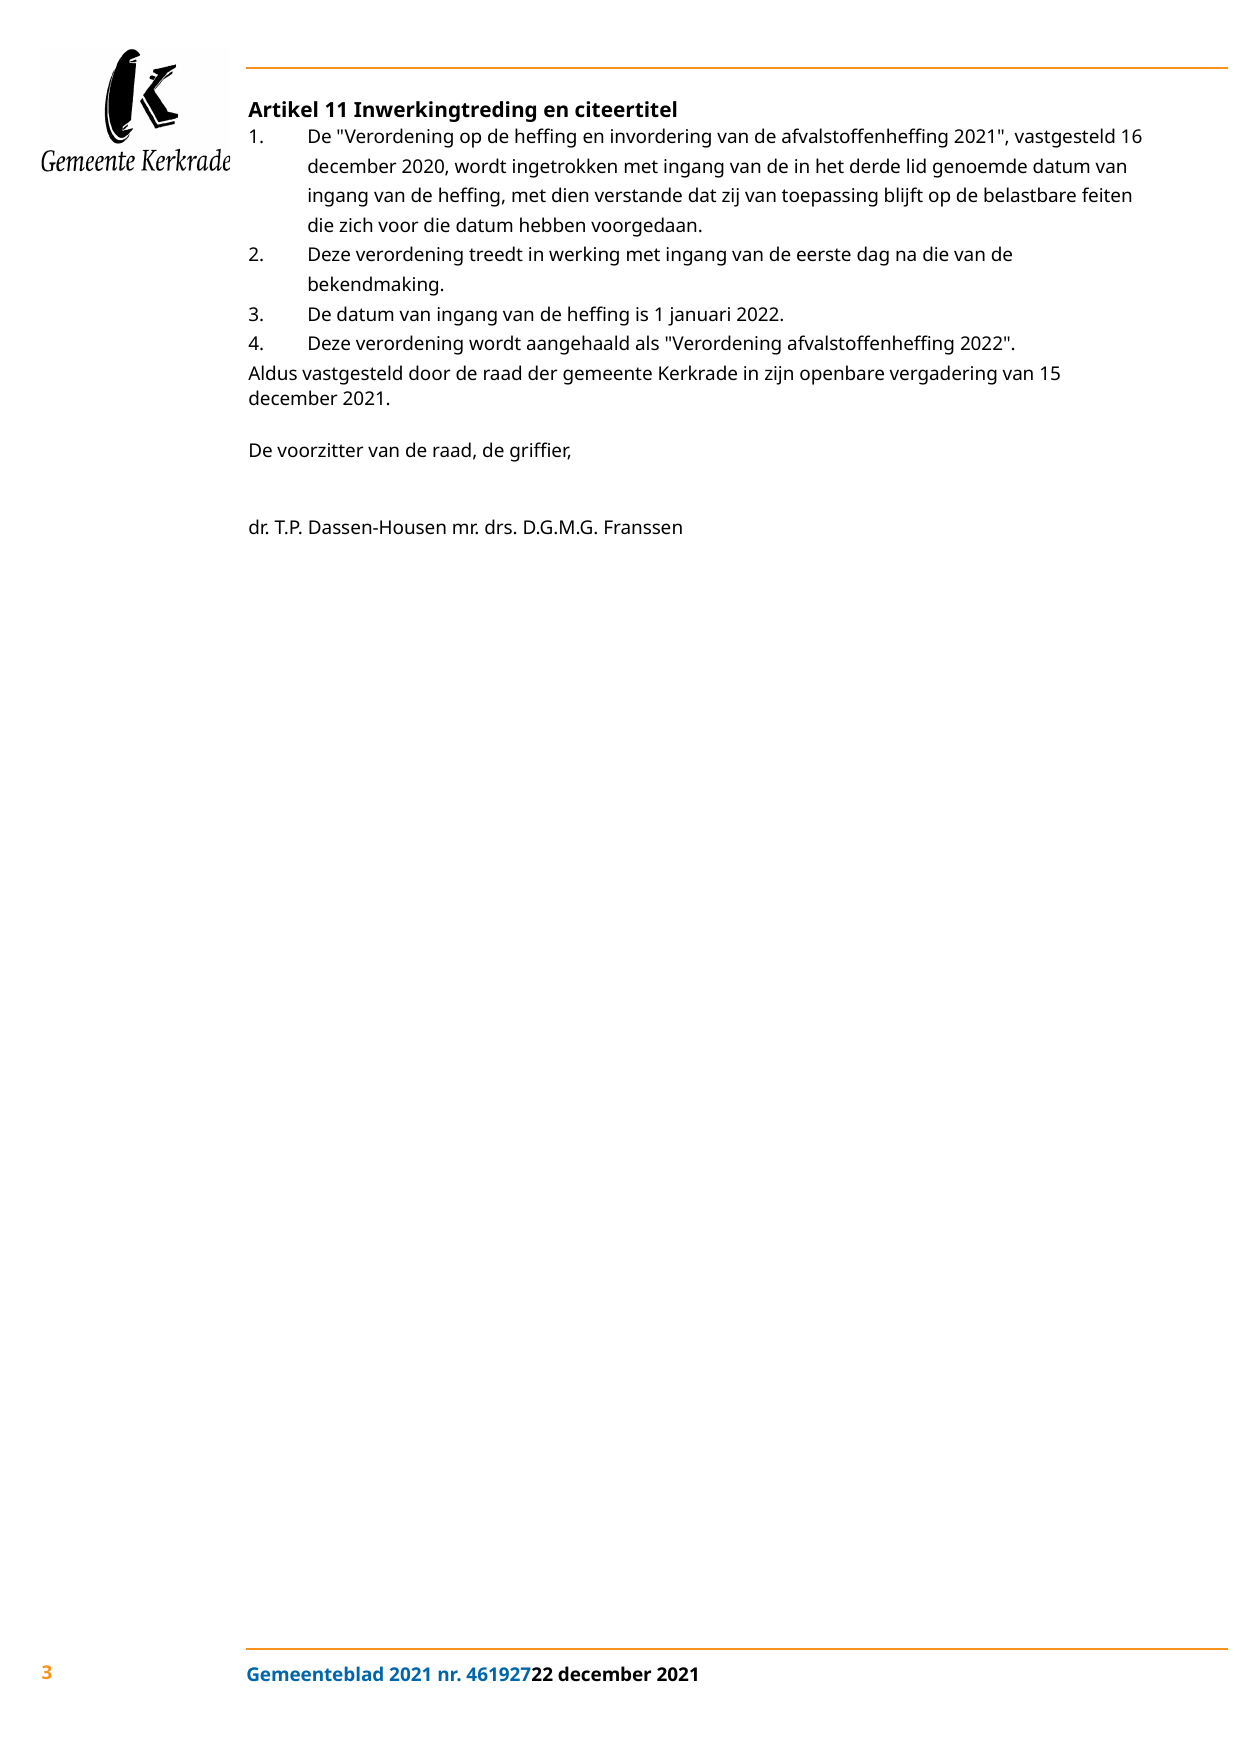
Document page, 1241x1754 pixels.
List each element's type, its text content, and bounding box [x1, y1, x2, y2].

picture [41, 47, 231, 172]
list De datum van ingang van de heffing is 1 januari 2022. [248, 301, 1152, 326]
text dr. T.P. Dassen-Housen mr. drs. D.G.M.G. Franssen [248, 514, 1152, 540]
list Deze verordening wordt aangehaald als "Verordening afvalstoffenheffing 2022". [248, 330, 1152, 356]
list Deze verordening treedt in werking met ingang van de eerste dag na die van de bekendmaking. [248, 242, 1152, 297]
text Aldus vastgesteld door de raad der gemeente Kerkrade in zijn openbare vergadering van 15 december 2021. [248, 360, 1152, 411]
text De voorzitter van de raad, de griffier, [248, 437, 1152, 463]
list De "Verordening op de heffing en invordering van de afvalstoffenheffing 2021", vastgesteld 16 december 2020, wordt ingetrokken met ingang van de in het derde lid genoemde datum van ingang van de heffing, met dien verstande dat zij van toepassing blijft op de belastbare feiten die zich voor die datum hebben voorgedaan. [248, 123, 1152, 238]
text Artikel 11 Inwerkingtreding en citeertitel [248, 95, 1152, 123]
